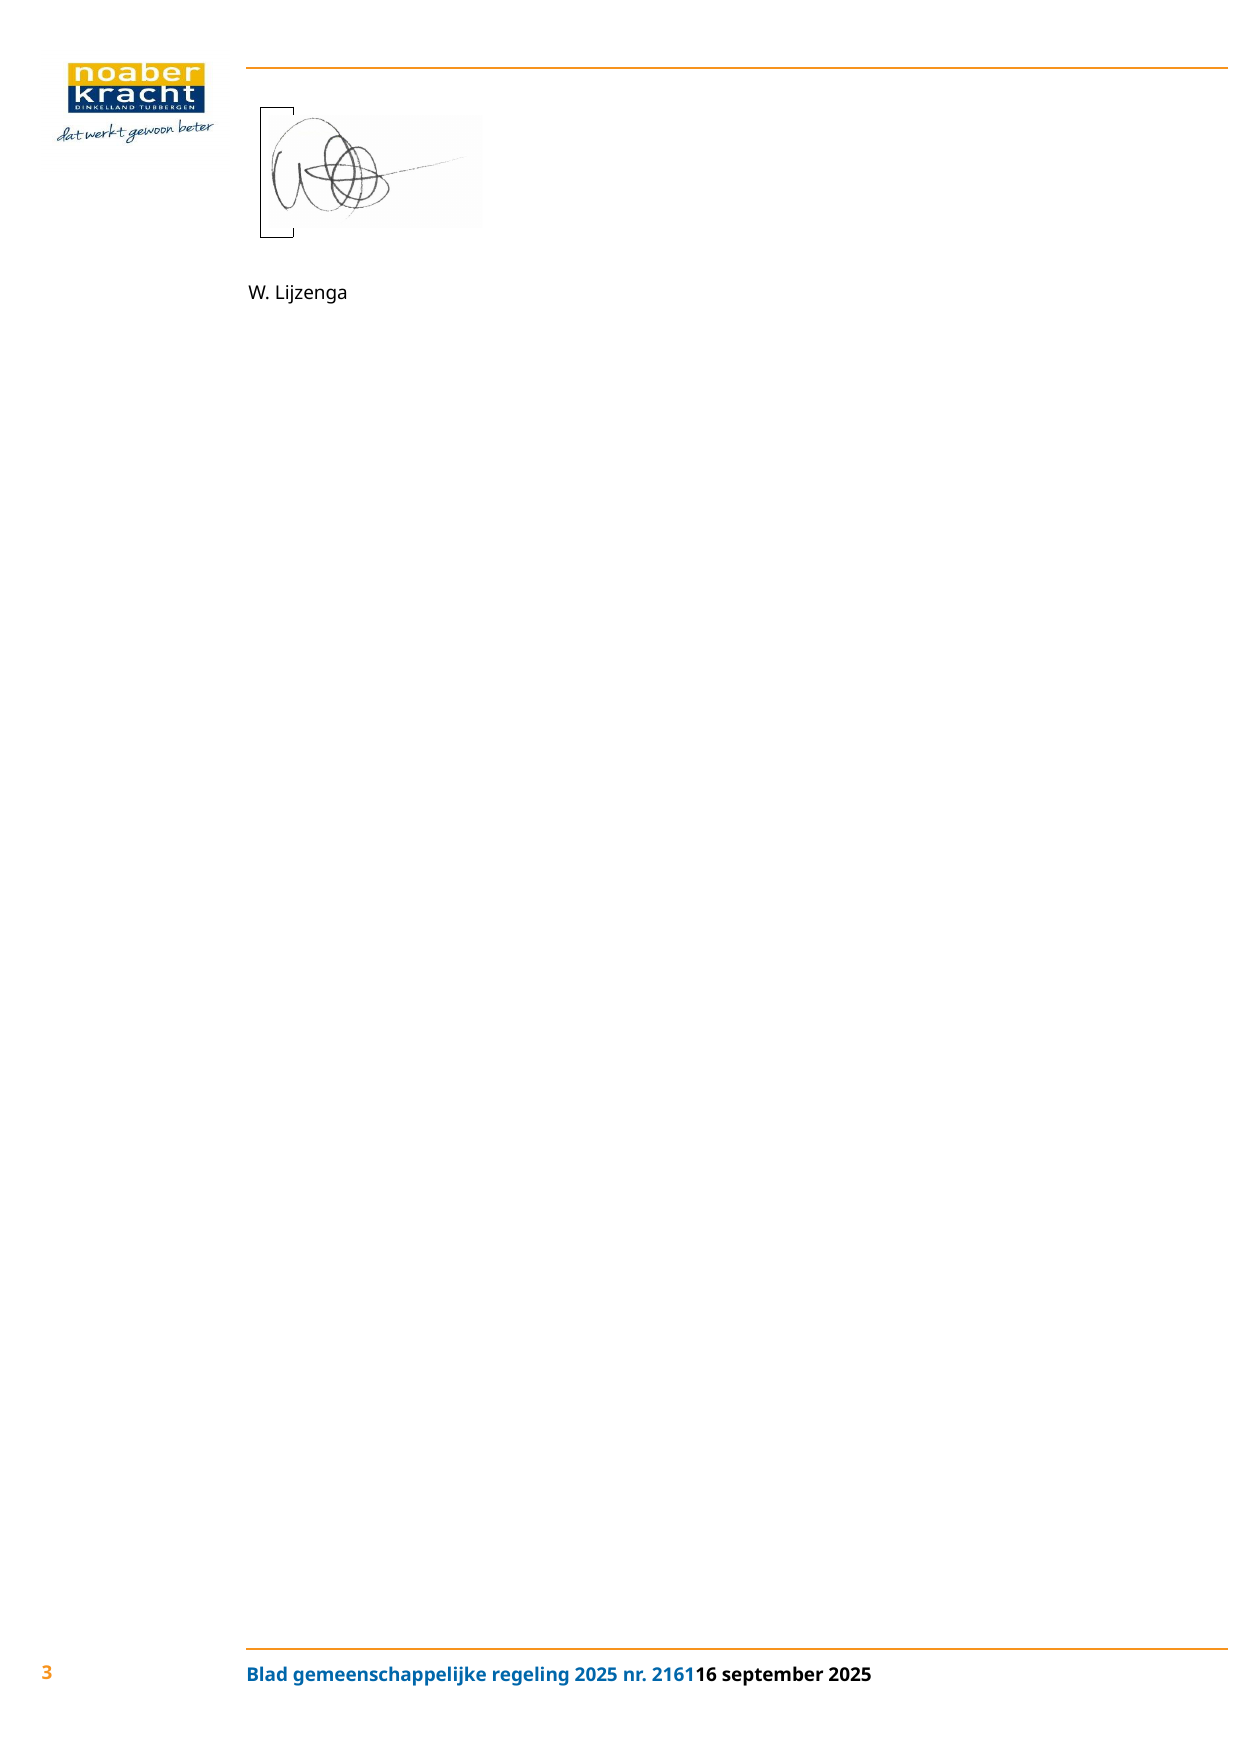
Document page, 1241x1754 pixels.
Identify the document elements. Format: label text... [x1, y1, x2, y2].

text W. Lijzenga [248, 279, 1152, 305]
picture [268, 115, 483, 228]
picture [41, 47, 231, 172]
